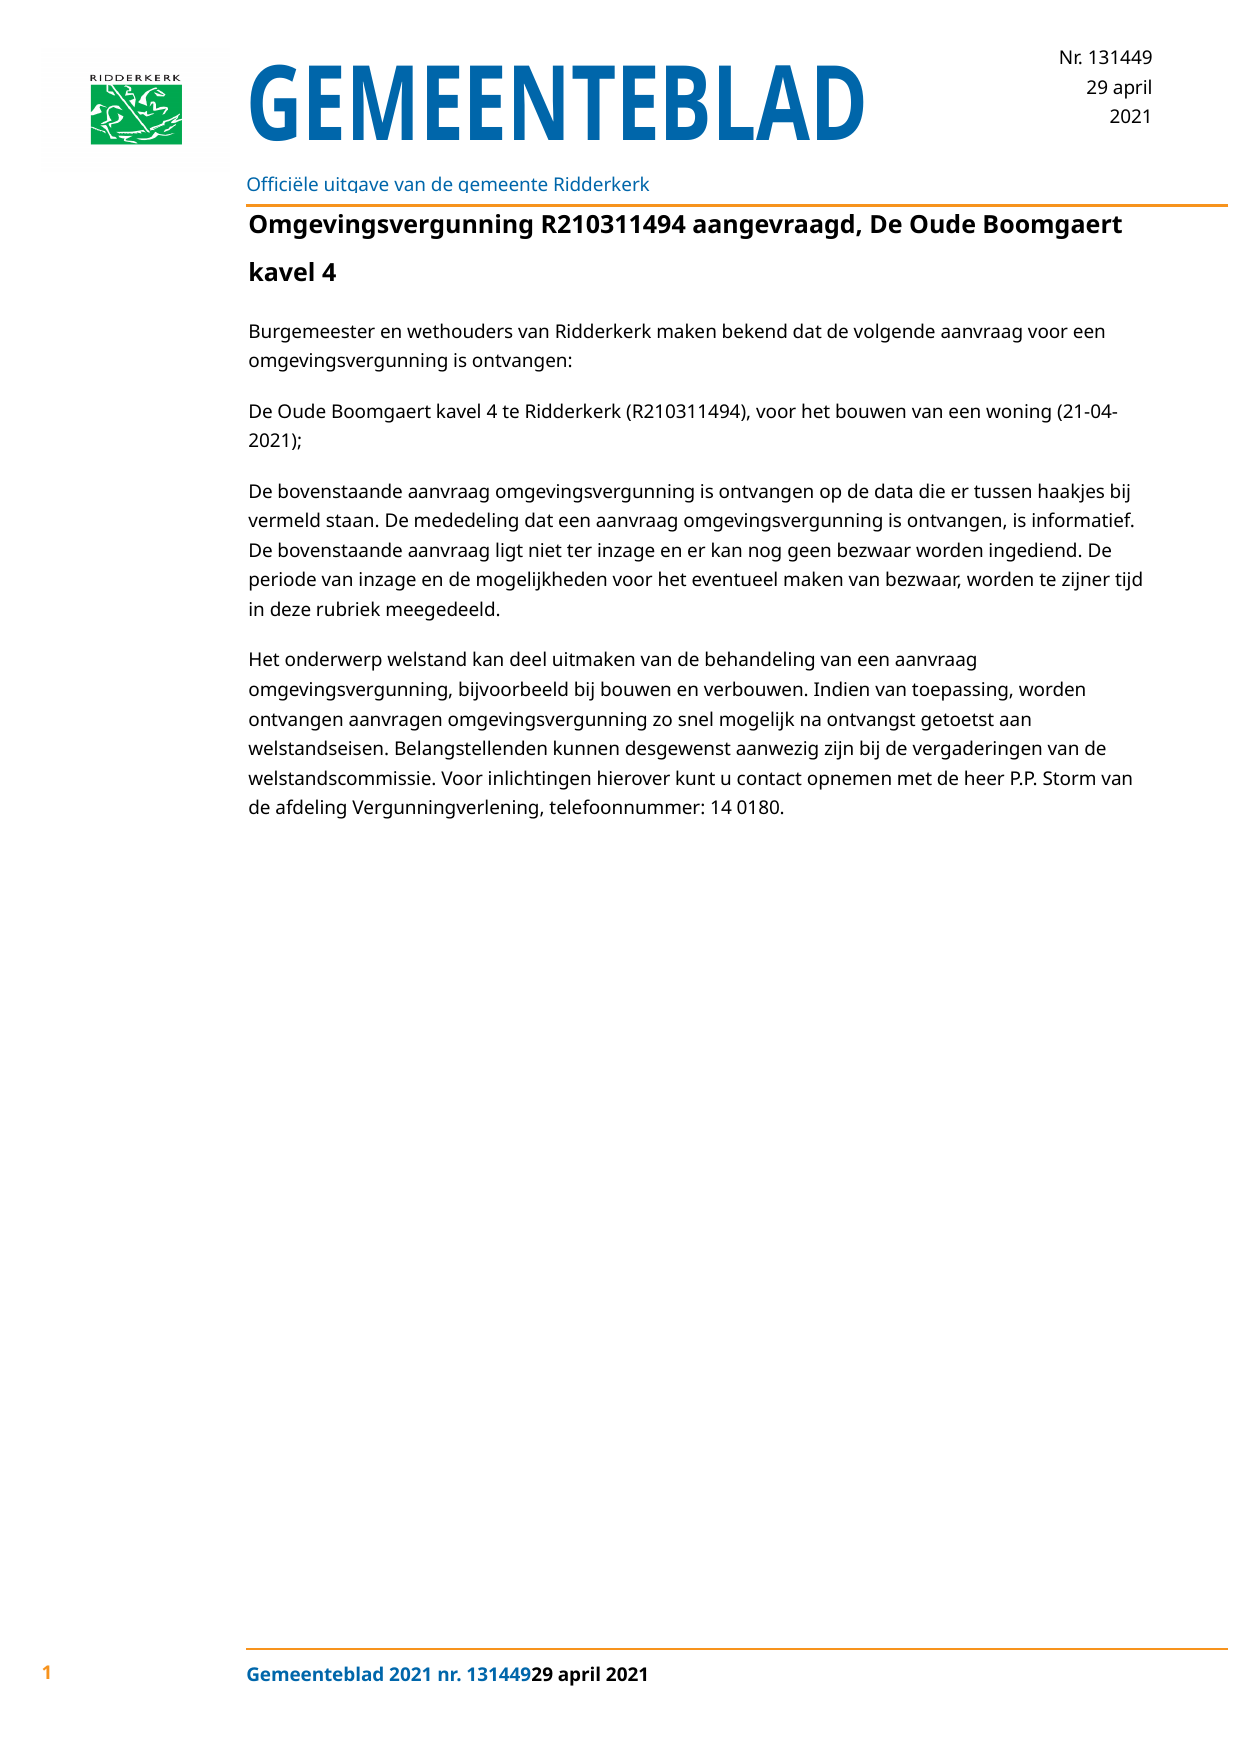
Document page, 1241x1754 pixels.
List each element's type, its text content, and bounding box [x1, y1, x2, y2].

picture [41, 47, 231, 172]
text Het onderwerp welstand kan deel uitmaken van de behandeling van een aanvraag omgevingsvergunning, bijvoorbeeld bij bouwen en verbouwen. Indien van toepassing, worden ontvangen aanvragen omgevingsvergunning zo snel mogelijk na ontvangst getoetst aan welstandseisen. Belangstellenden kunnen desgewenst aanwezig zijn bij de vergaderingen van de welstandscommissie. Voor inlichtingen hierover kunt u contact opnemen met de heer P.P. Storm van de afdeling Vergunningverlening, telefoonnummer: 14 0180. [248, 647, 1152, 820]
text Burgemeester en wethouders van Ridderkerk maken bekend dat de volgende aanvraag voor een omgevingsvergunning is ontvangen: [248, 318, 1152, 373]
text De Oude Boomgaert kavel 4 te Ridderkerk (R210311494), voor het bouwen van een woning (21-04-2021); [248, 398, 1152, 453]
text De bovenstaande aanvraag omgevingsvergunning is ontvangen op de data die er tussen haakjes bij vermeld staan. De mededeling dat een aanvraag omgevingsvergunning is ontvangen, is informatief. De bovenstaande aanvraag ligt niet ter inzage en er kan nog geen bezwaar worden ingediend. De periode van inzage en de mogelijkheden voor het eventueel maken van bezwaar, worden te zijner tijd in deze rubriek meegedeeld. [248, 478, 1152, 622]
text Omgevingsvergunning R210311494 aangevraagd, De Oude Boomgaert kavel 4 [248, 207, 1152, 288]
